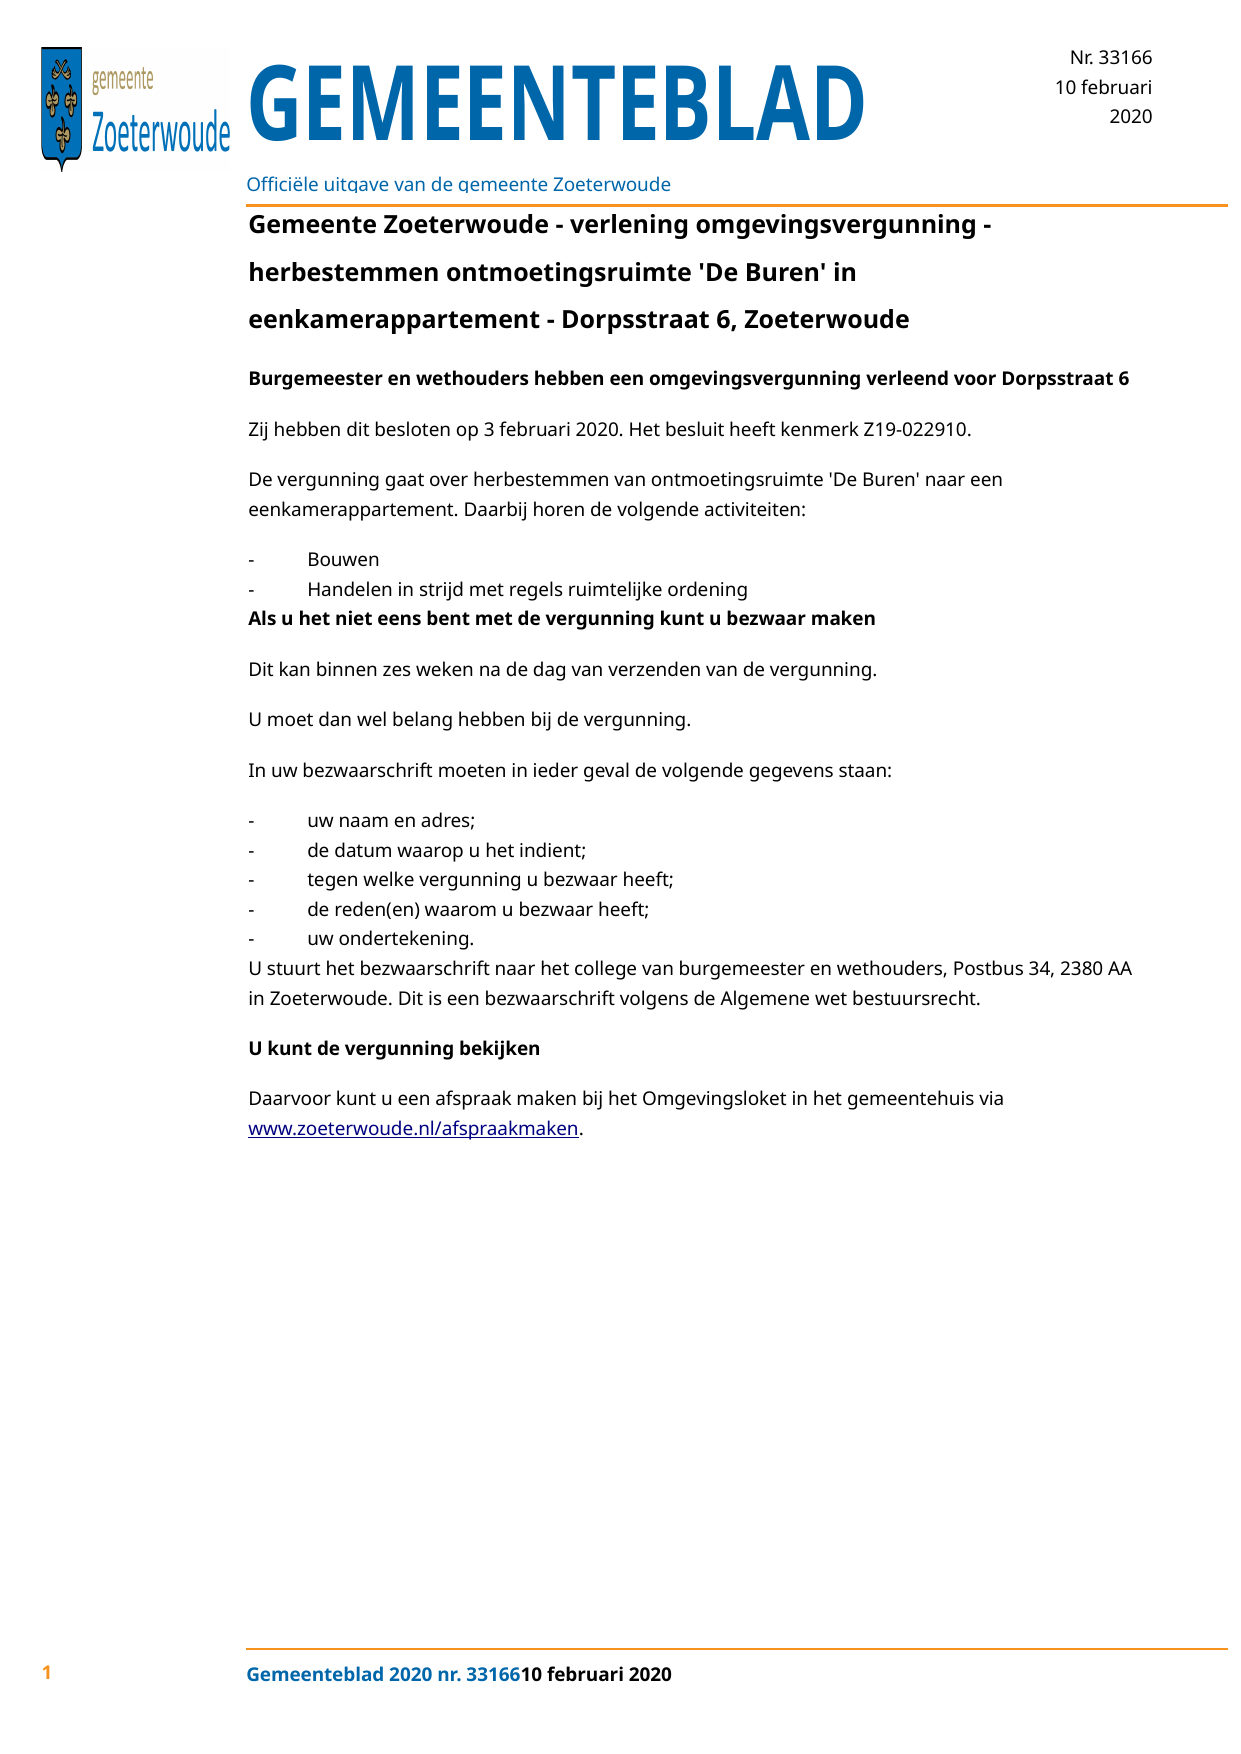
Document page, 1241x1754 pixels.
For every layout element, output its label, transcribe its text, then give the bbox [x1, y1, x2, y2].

text Als u het niet eens bent met de vergunning kunt u bezwaar maken [248, 606, 1152, 631]
text U kunt de vergunning bekijken [248, 1035, 1152, 1061]
list de datum waarop u het indient; [248, 837, 1152, 862]
list uw ondertekening. [248, 926, 1152, 951]
text De vergunning gaat over herbestemmen van ontmoetingsruimte 'De Buren' naar een eenkamerappartement. Daarbij horen de volgende activiteiten: [248, 466, 1152, 522]
text Daarvoor kunt u een afspraak maken bij het Omgevingsloket in het gemeentehuis via www.zoeterwoude.nl/afspraakmaken. [248, 1086, 1152, 1141]
list Bouwen [248, 546, 1152, 572]
text Burgemeester en wethouders hebben een omgevingsvergunning verleend voor Dorpsstraat 6 [248, 366, 1152, 391]
text Dit kan binnen zes weken na de dag van verzenden van de vergunning. [248, 656, 1152, 682]
text Zij hebben dit besloten op 3 februari 2020. Het besluit heeft kenmerk Z19-022910. [248, 416, 1152, 442]
text U moet dan wel belang hebben bij de vergunning. [248, 706, 1152, 732]
text U stuurt het bezwaarschrift naar het college van burgemeester en wethouders, Postbus 34, 2380 AA in Zoeterwoude. Dit is een bezwaarschrift volgens de Algemene wet bestuursrecht. [248, 955, 1152, 1010]
text Gemeente Zoeterwoude - verlening omgevingsvergunning - herbestemmen ontmoetingsruimte 'De Buren' in eenkamerappartement - Dorpsstraat 6, Zoeterwoude [248, 207, 1152, 336]
list uw naam en adres; [248, 807, 1152, 833]
list tegen welke vergunning u bezwaar heeft; [248, 866, 1152, 892]
list Handelen in strijd met regels ruimtelijke ordening [248, 576, 1152, 602]
list de reden(en) waarom u bezwaar heeft; [248, 896, 1152, 922]
picture [41, 47, 231, 172]
text In uw bezwaarschrift moeten in ieder geval de volgende gegevens staan: [248, 757, 1152, 782]
